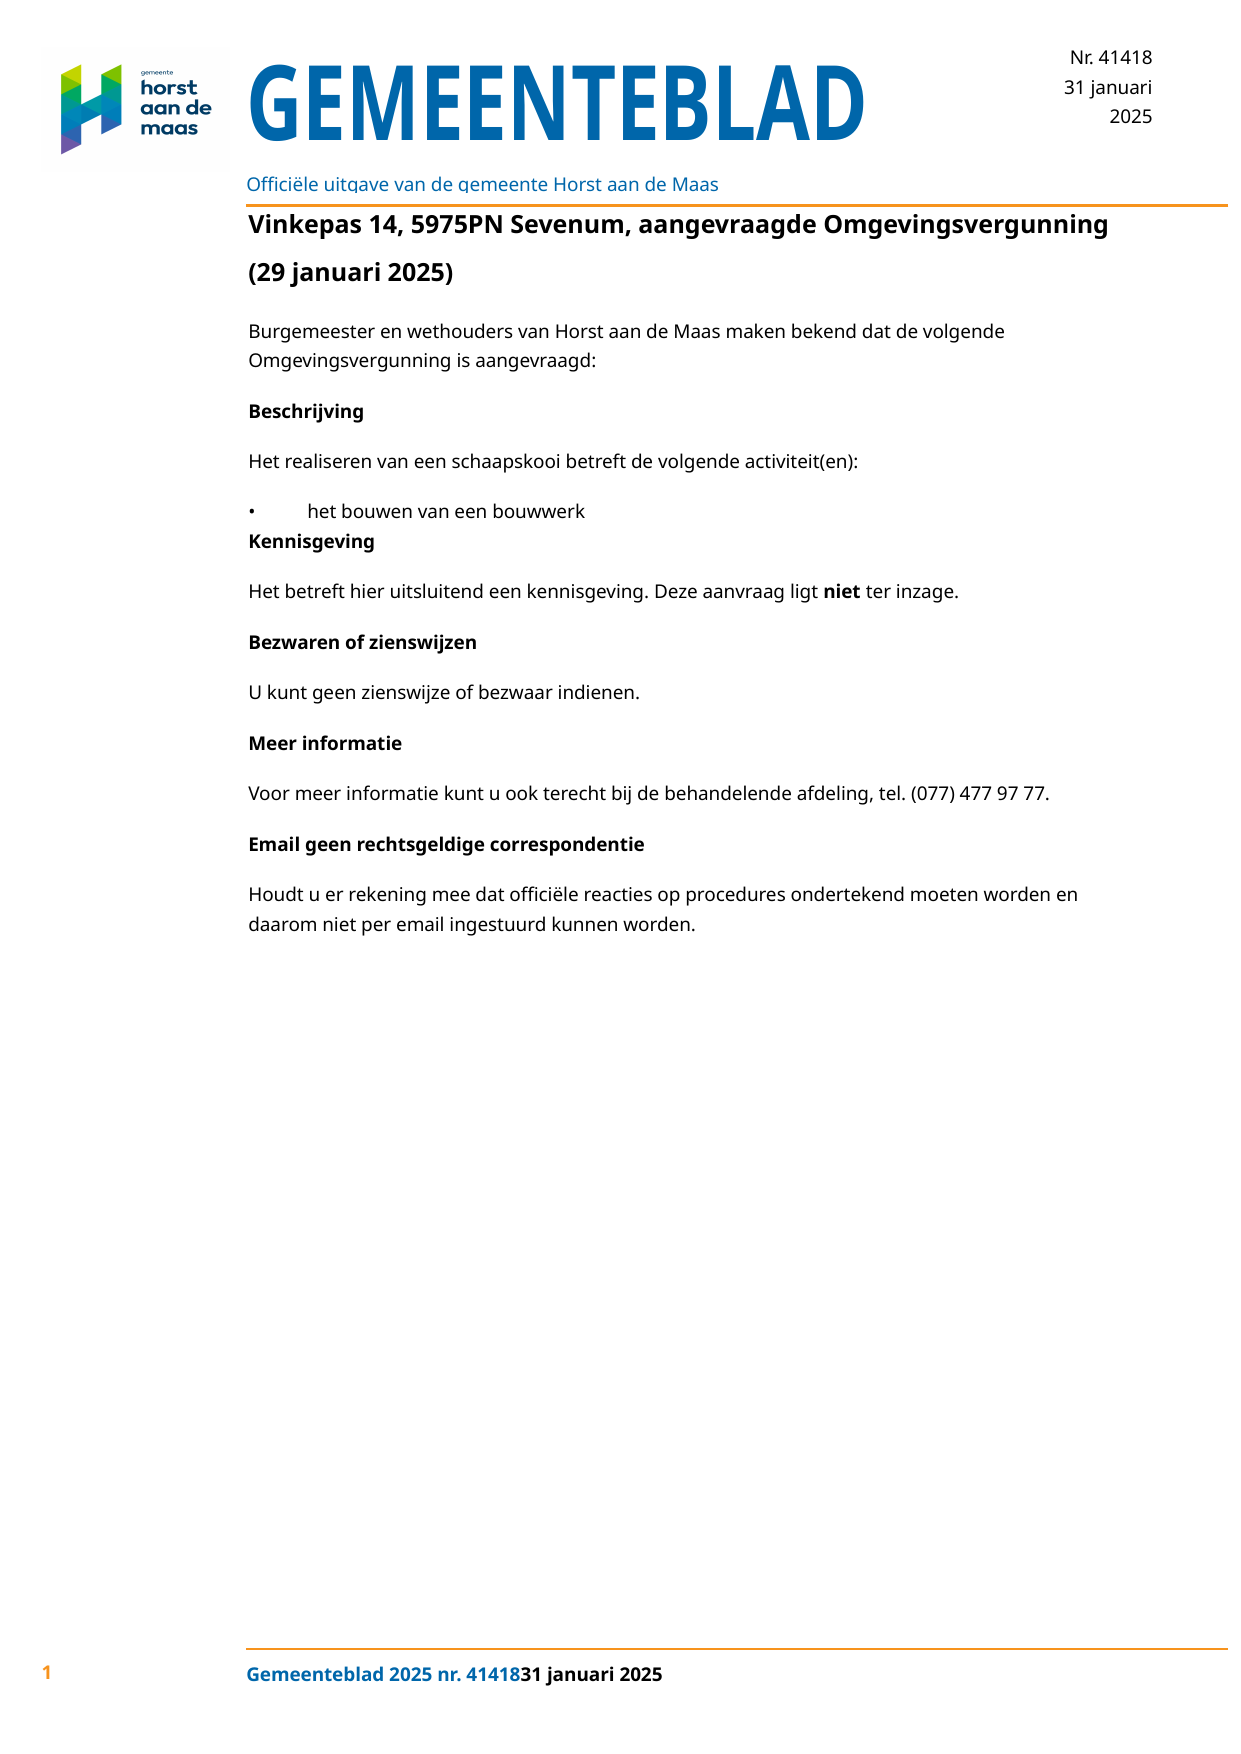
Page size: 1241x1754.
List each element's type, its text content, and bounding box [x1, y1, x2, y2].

picture [41, 47, 231, 172]
text Meer informatie [248, 730, 1152, 756]
text Vinkepas 14, 5975PN Sevenum, aangevraagde Omgevingsvergunning (29 januari 2025) [248, 207, 1152, 288]
text U kunt geen zienswijze of bezwaar indienen. [248, 679, 1152, 705]
text Email geen rechtsgeldige correspondentie [248, 831, 1152, 857]
text Bezwaren of zienswijzen [248, 629, 1152, 655]
text Houdt u er rekening mee dat officiële reacties op procedures ondertekend moeten worden en daarom niet per email ingestuurd kunnen worden. [248, 881, 1152, 937]
text Voor meer informatie kunt u ook terecht bij de behandelende afdeling, tel. (077) 477 97 77. [248, 780, 1152, 806]
text Beschrijving [248, 398, 1152, 424]
text Kennisgeving [248, 528, 1152, 554]
list het bouwen van een bouwwerk [248, 499, 1152, 524]
text Het realiseren van een schaapskooi betreft de volgende activiteit(en): [248, 448, 1152, 474]
text Burgemeester en wethouders van Horst aan de Maas maken bekend dat de volgende Omgevingsvergunning is aangevraagd: [248, 318, 1152, 373]
text Het betreft hier uitsluitend een kennisgeving. Deze aanvraag ligt niet ter inzage. [248, 579, 1152, 604]
